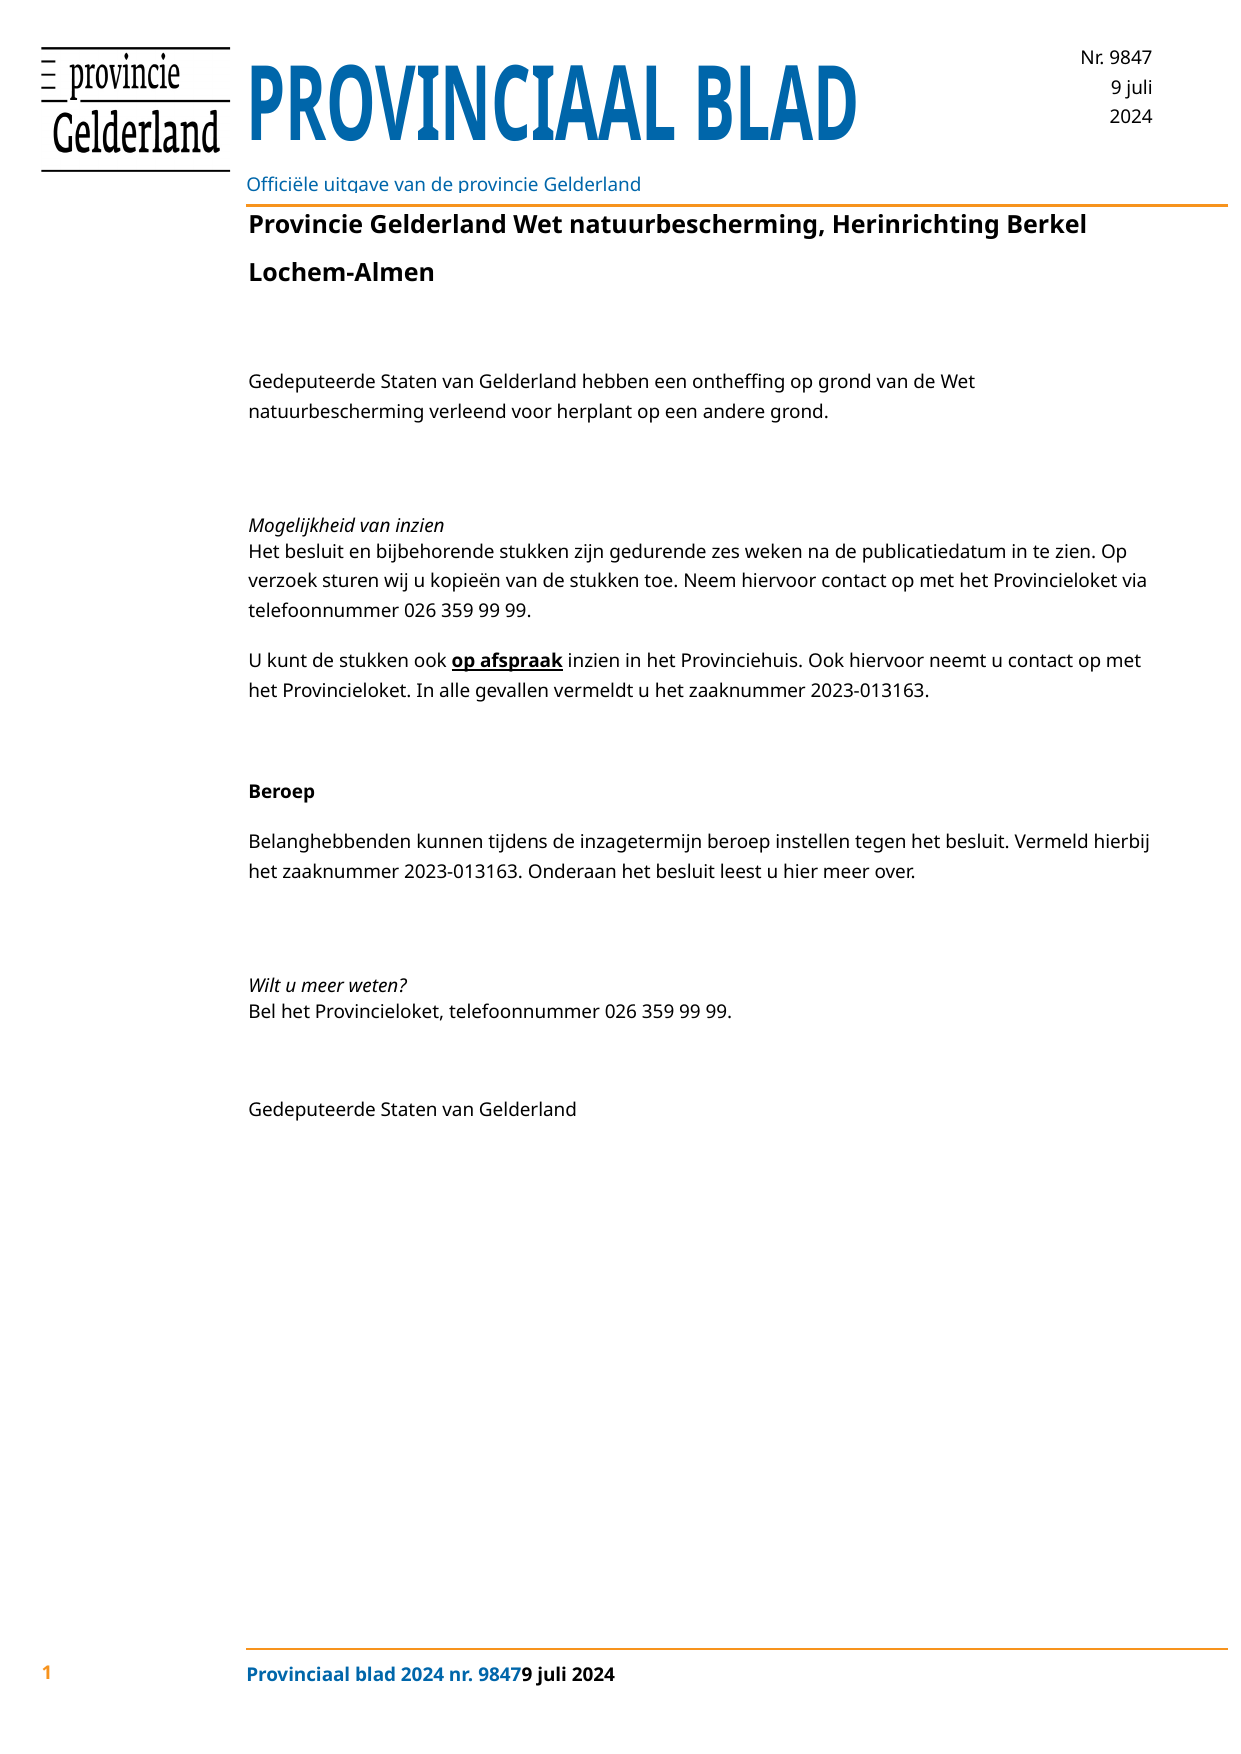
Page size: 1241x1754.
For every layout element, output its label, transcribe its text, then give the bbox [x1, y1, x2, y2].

picture [41, 47, 231, 172]
text U kunt de stukken ook op afspraak inzien in het Provinciehuis. Ook hiervoor neemt u contact op met het Provincieloket. In alle gevallen vermeldt u het zaaknummer 2023-013163. [248, 648, 1152, 703]
text Beroep [248, 778, 1152, 804]
text Gedeputeerde Staten van Gelderland hebben een ontheffing op grond van de Wet natuurbescherming verleend voor herplant op een andere grond. [248, 368, 1152, 424]
text Bel het Provincieloket, telefoonnummer 026 359 99 99. [248, 998, 1152, 1024]
text Gedeputeerde Staten van Gelderland [248, 1096, 1152, 1122]
text Provincie Gelderland Wet natuurbescherming, Herinrichting Berkel Lochem-Almen [248, 207, 1152, 288]
text Het besluit en bijbehorende stukken zijn gedurende zes weken na de publicatiedatum in te zien. Op verzoek sturen wij u kopieën van de stukken toe. Neem hiervoor contact op met het Provincieloket via telefoonnummer 026 359 99 99. [248, 538, 1152, 623]
text Wilt u meer weten? [248, 972, 1152, 998]
text Mogelijkheid van inzien [248, 512, 1152, 538]
text Belanghebbenden kunnen tijdens de inzagetermijn beroep instellen tegen het besluit. Vermeld hierbij het zaaknummer 2023-013163. Onderaan het besluit leest u hier meer over. [248, 828, 1152, 884]
